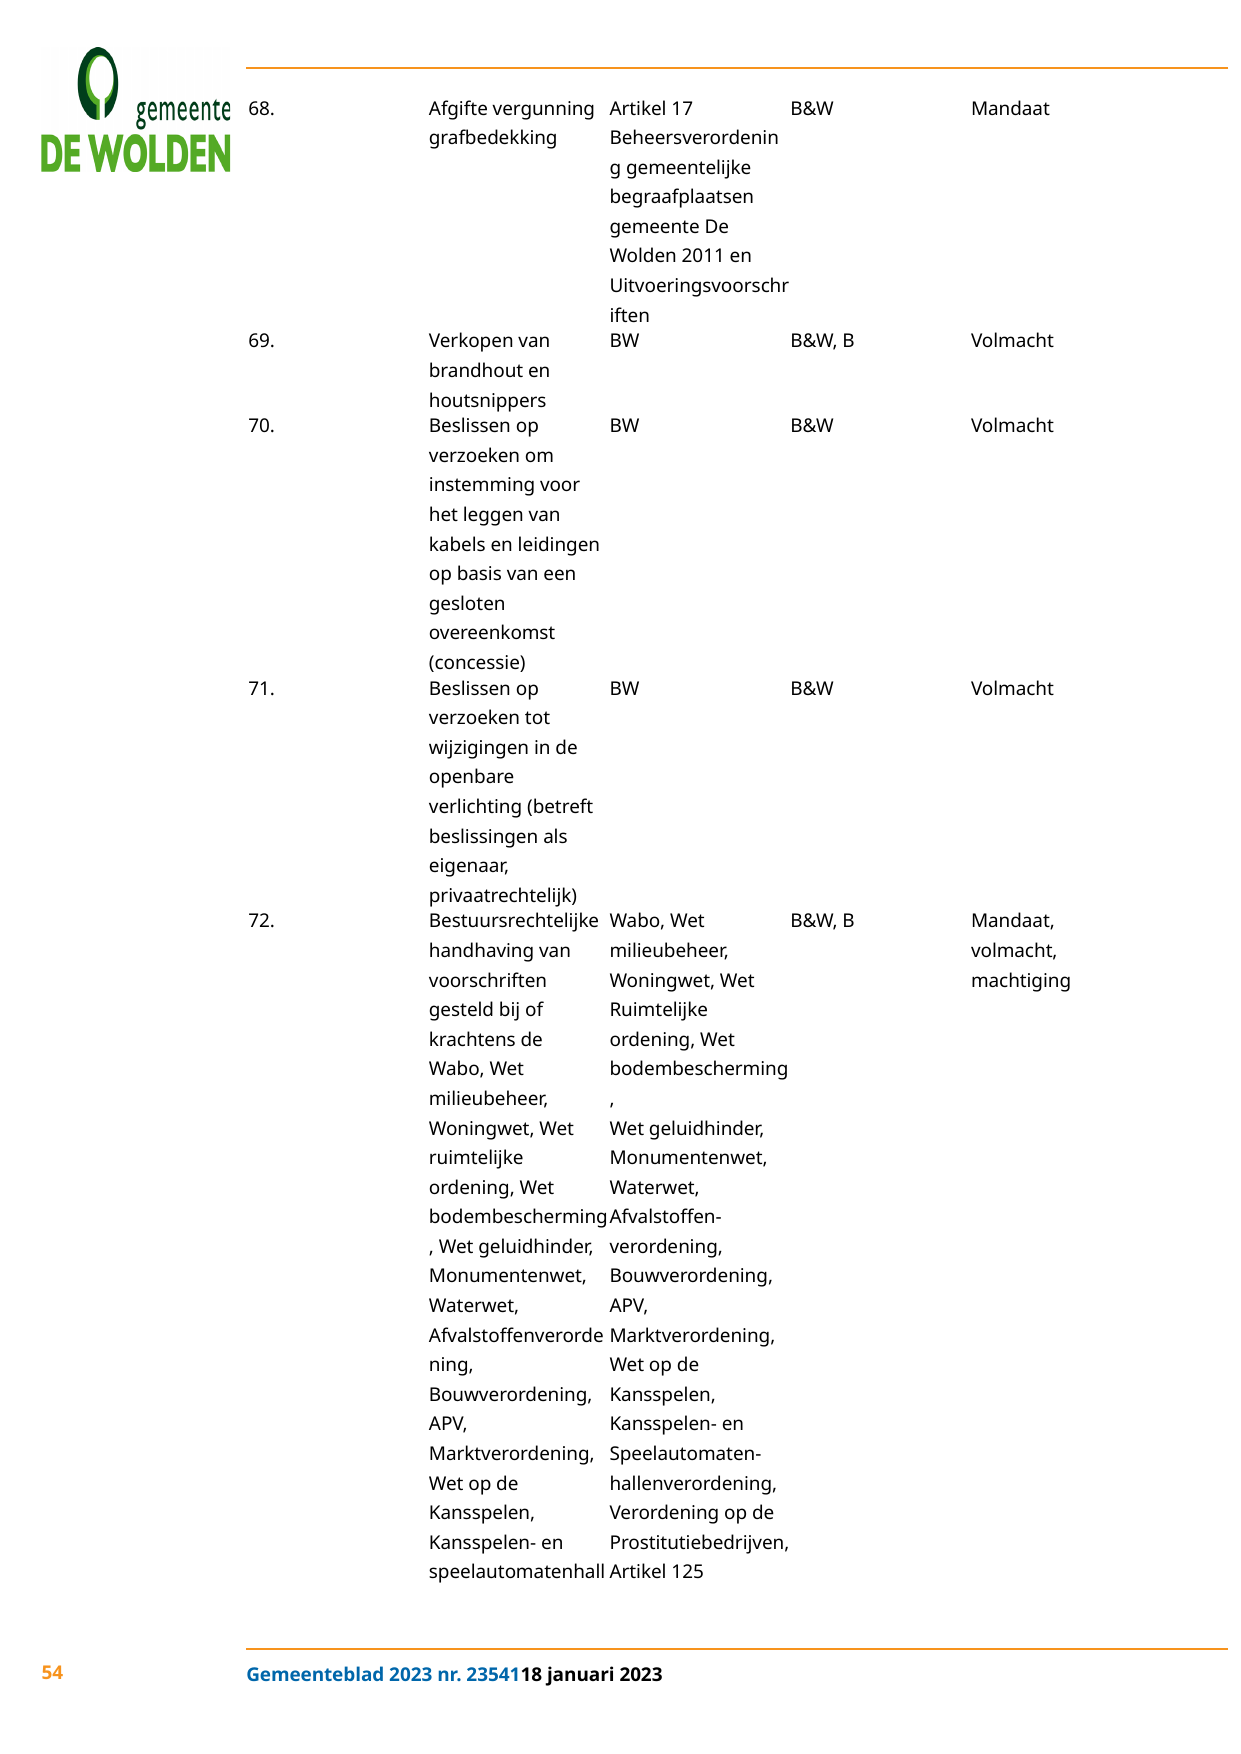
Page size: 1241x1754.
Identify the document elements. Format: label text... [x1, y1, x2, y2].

table_cell [248, 328, 429, 412]
table_cell [248, 413, 429, 675]
table_cell BW [609, 328, 790, 412]
table_cell B&W [790, 413, 971, 675]
table_cell Volmacht [971, 413, 1152, 675]
table_cell Artikel 17 Beheersverordening gemeentelijke begraafplaatsen gemeente De Wolden 2011 en Uitvoeringsvoorschriften [609, 95, 790, 328]
table_cell Volmacht [971, 328, 1152, 412]
picture [41, 47, 231, 172]
table_cell Mandaat, volmacht, machtiging [971, 908, 1152, 1584]
table_cell Volmacht [971, 675, 1152, 908]
table_cell Wabo, Wet milieubeheer, Woningwet, Wet Ruimtelijke ordening, Wet bodembescherming, Wet geluidhinder, Monumentenwet, Waterwet, Afvalstoffen-verordening, Bouwverordening, APV, Marktverordening, Wet op de Kansspelen, Kansspelen- en Speelautomaten-hallenverordening, Verordening op de Prostitutiebedrijven, Artikel 125 [609, 908, 790, 1584]
table_cell Mandaat [971, 95, 1152, 328]
table_cell B&W [790, 675, 971, 908]
table_cell BW [609, 413, 790, 675]
table_cell [248, 675, 429, 908]
table_cell [248, 908, 429, 1584]
table_cell Beslissen op verzoeken om instemming voor het leggen van kabels en leidingen op basis van een gesloten overeenkomst (concessie) [429, 413, 609, 675]
table_cell B&W, B [790, 328, 971, 412]
table_cell BW [609, 675, 790, 908]
table_cell Verkopen van brandhout en houtsnippers [429, 328, 609, 412]
table_cell B&W [790, 95, 971, 328]
table_cell Afgifte vergunning grafbedekking [429, 95, 609, 328]
table_cell [248, 95, 429, 328]
table_cell Bestuursrechtelijke handhaving van voorschriften gesteld bij of krachtens de Wabo, Wet milieubeheer, Woningwet, Wet ruimtelijke ordening, Wet bodembescherming, Wet geluidhinder, Monumentenwet, Waterwet, Afvalstoffenverordening, Bouwverordening, APV, Marktverordening, Wet op de Kansspelen, Kansspelen- en speelautomatenhall [429, 908, 609, 1584]
table_cell Beslissen op verzoeken tot wijzigingen in de openbare verlichting (betreft beslissingen als eigenaar, privaatrechtelijk) [429, 675, 609, 908]
table_cell B&W, B [790, 908, 971, 1584]
